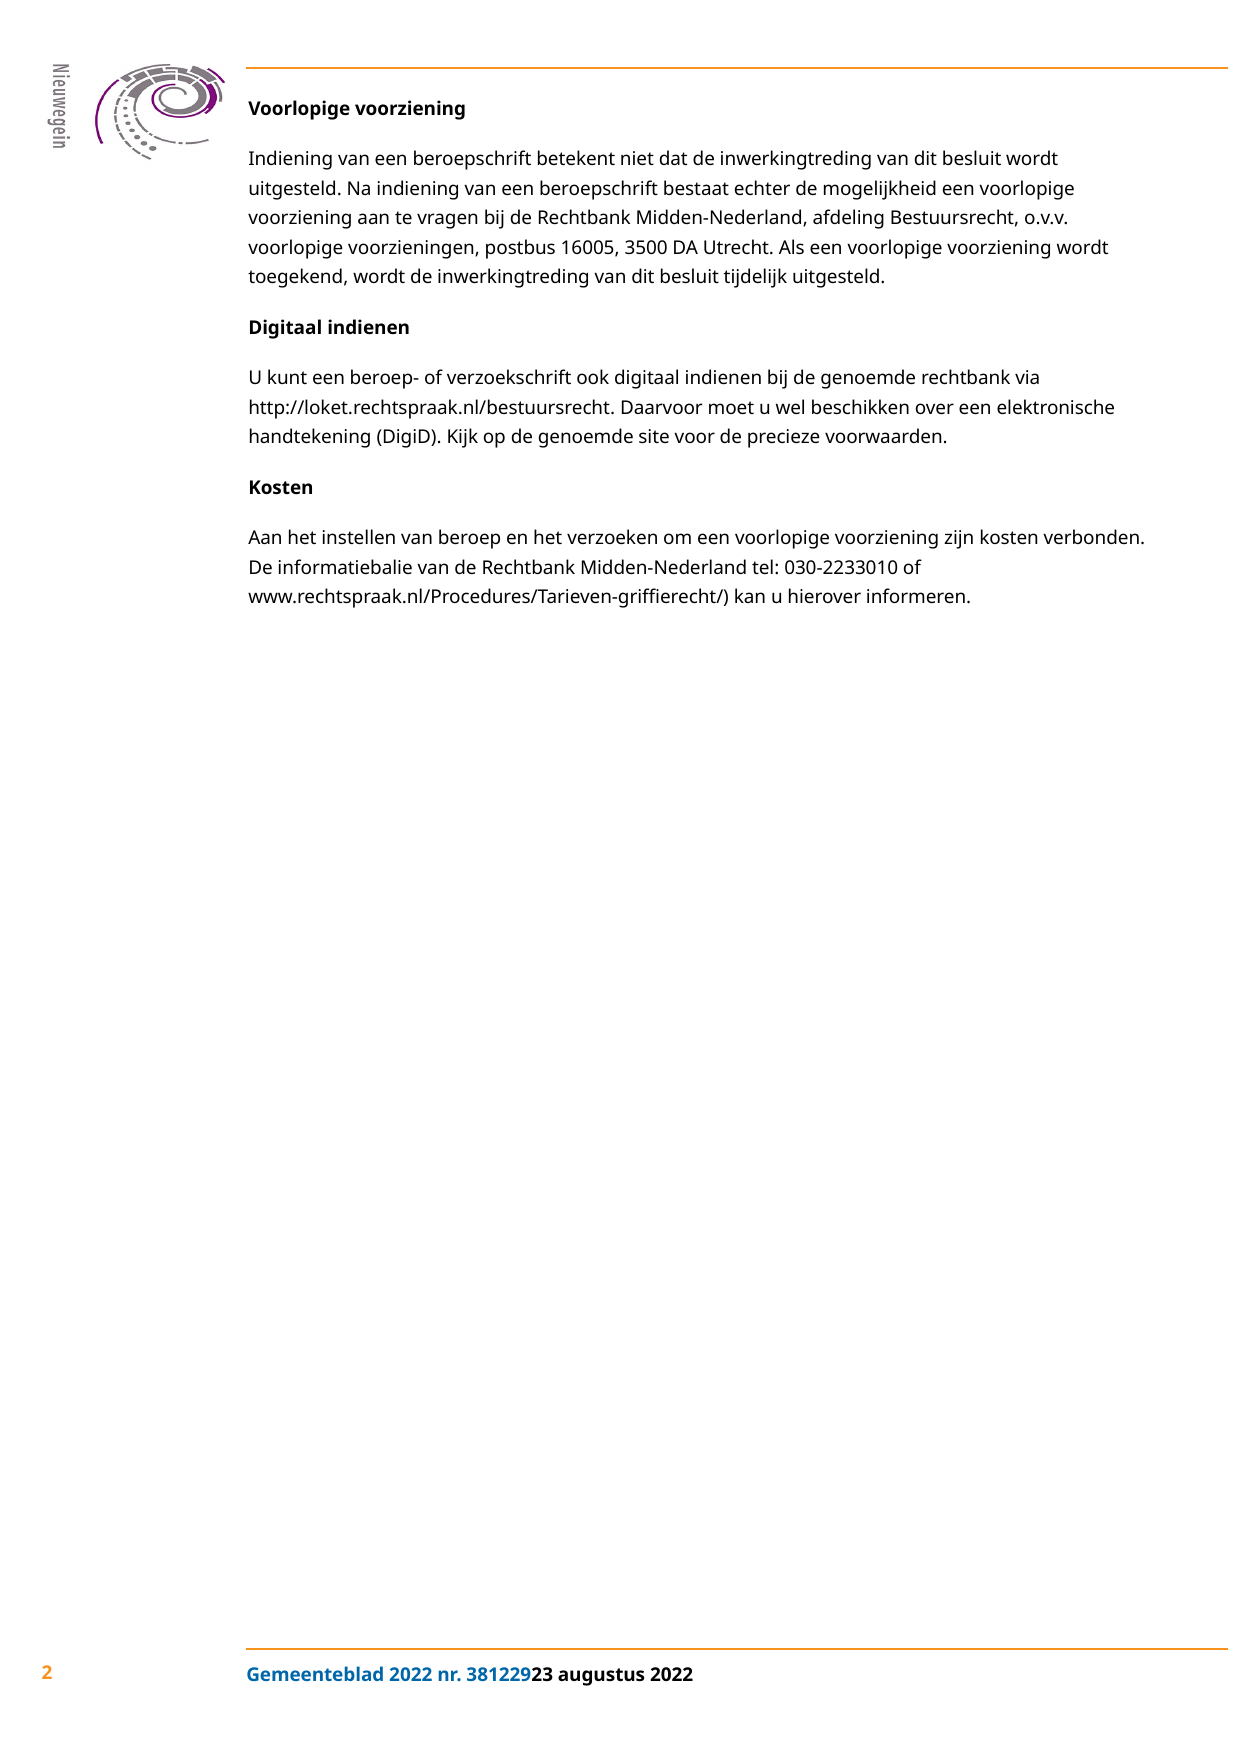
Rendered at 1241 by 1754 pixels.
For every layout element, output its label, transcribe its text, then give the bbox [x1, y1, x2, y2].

text Indiening van een beroepschrift betekent niet dat de inwerkingtreding van dit besluit wordt uitgesteld. Na indiening van een beroepschrift bestaat echter de mogelijkheid een voorlopige voorziening aan te vragen bij de Rechtbank Midden-Nederland, afdeling Bestuursrecht, o.v.v. voorlopige voorzieningen, postbus 16005, 3500 DA Utrecht. Als een voorlopige voorziening wordt toegekend, wordt de inwerkingtreding van dit besluit tijdelijk uitgesteld. [248, 145, 1152, 289]
picture [41, 47, 231, 172]
text U kunt een beroep- of verzoekschrift ook digitaal indienen bij de genoemde rechtbank via http://loket.rechtspraak.nl/bestuursrecht. Daarvoor moet u wel beschikken over een elektronische handtekening (DigiD). Kijk op de genoemde site voor de precieze voorwaarden. [248, 364, 1152, 449]
text Kosten [248, 474, 1152, 500]
text Digitaal indienen [248, 314, 1152, 340]
text Voorlopige voorziening [248, 95, 1152, 121]
text Aan het instellen van beroep en het verzoeken om een voorlopige voorziening zijn kosten verbonden. De informatiebalie van de Rechtbank Midden-Nederland tel: 030-2233010 of www.rechtspraak.nl/Procedures/Tarieven-griffierecht/) kan u hierover informeren. [248, 524, 1152, 609]
